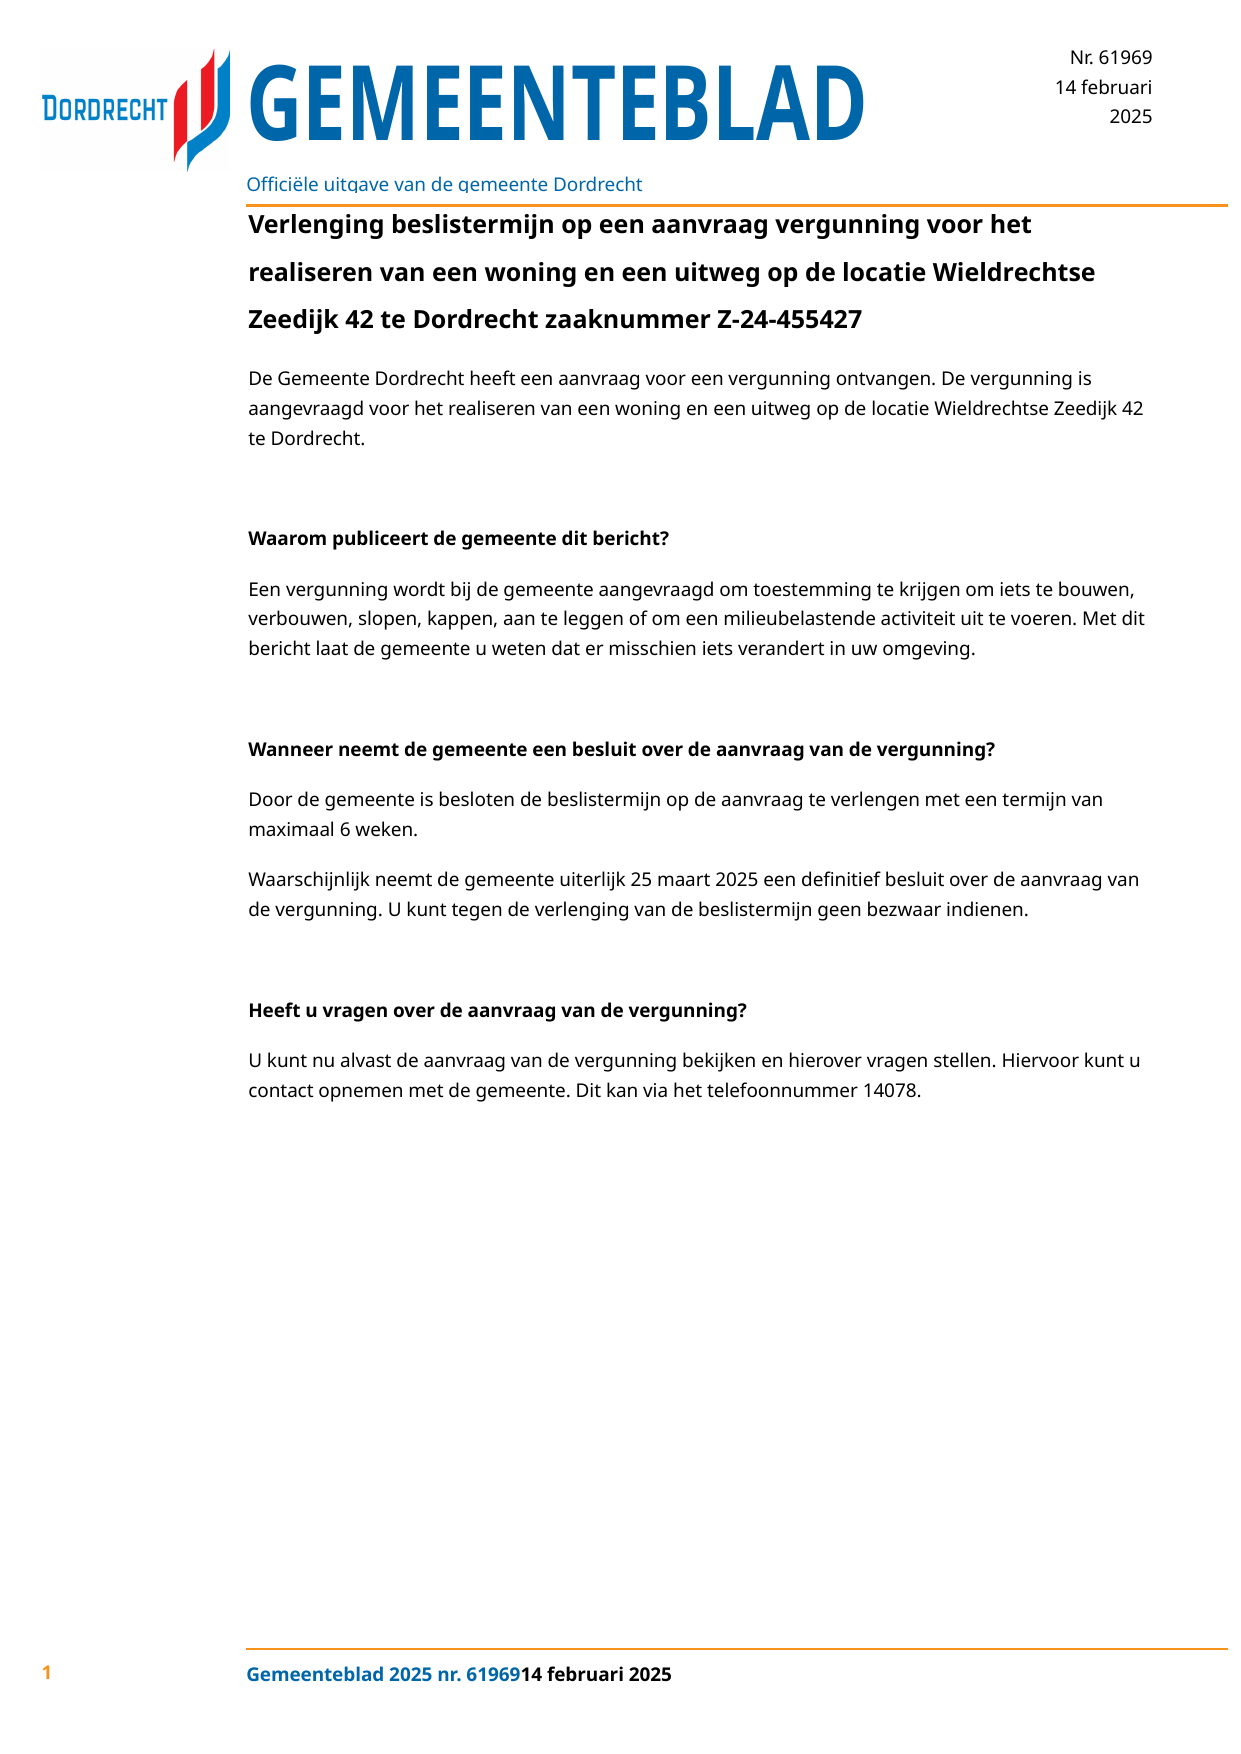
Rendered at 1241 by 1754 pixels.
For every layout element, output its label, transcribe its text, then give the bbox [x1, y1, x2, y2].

picture [41, 47, 231, 172]
text Waarom publiceert de gemeente dit bericht? [248, 526, 1152, 551]
text Wanneer neemt de gemeente een besluit over de aanvraag van de vergunning? [248, 736, 1152, 762]
text Heeft u vragen over de aanvraag van de vergunning? [248, 997, 1152, 1022]
text Verlenging beslistermijn op een aanvraag vergunning voor het realiseren van een woning en een uitweg op de locatie Wieldrechtse Zeedijk 42 te Dordrecht zaaknummer Z-24-455427 [248, 207, 1152, 336]
text Waarschijnlijk neemt de gemeente uiterlijk 25 maart 2025 een definitief besluit over de aanvraag van de vergunning. U kunt tegen de verlenging van de beslistermijn geen bezwaar indienen. [248, 866, 1152, 922]
text Een vergunning wordt bij de gemeente aangevraagd om toestemming te krijgen om iets te bouwen, verbouwen, slopen, kappen, aan te leggen of om een milieubelastende activiteit uit te voeren. Met dit bericht laat de gemeente u weten dat er misschien iets verandert in uw omgeving. [248, 576, 1152, 661]
text U kunt nu alvast de aanvraag van de vergunning bekijken en hierover vragen stellen. Hiervoor kunt u contact opnemen met de gemeente. Dit kan via het telefoonnummer 14078. [248, 1047, 1152, 1102]
text De Gemeente Dordrecht heeft een aanvraag voor een vergunning ontvangen. De vergunning is aangevraagd voor het realiseren van een woning en een uitweg op de locatie Wieldrechtse Zeedijk 42 te Dordrecht. [248, 366, 1152, 450]
text Door de gemeente is besloten de beslistermijn op de aanvraag te verlengen met een termijn van maximaal 6 weken. [248, 786, 1152, 842]
